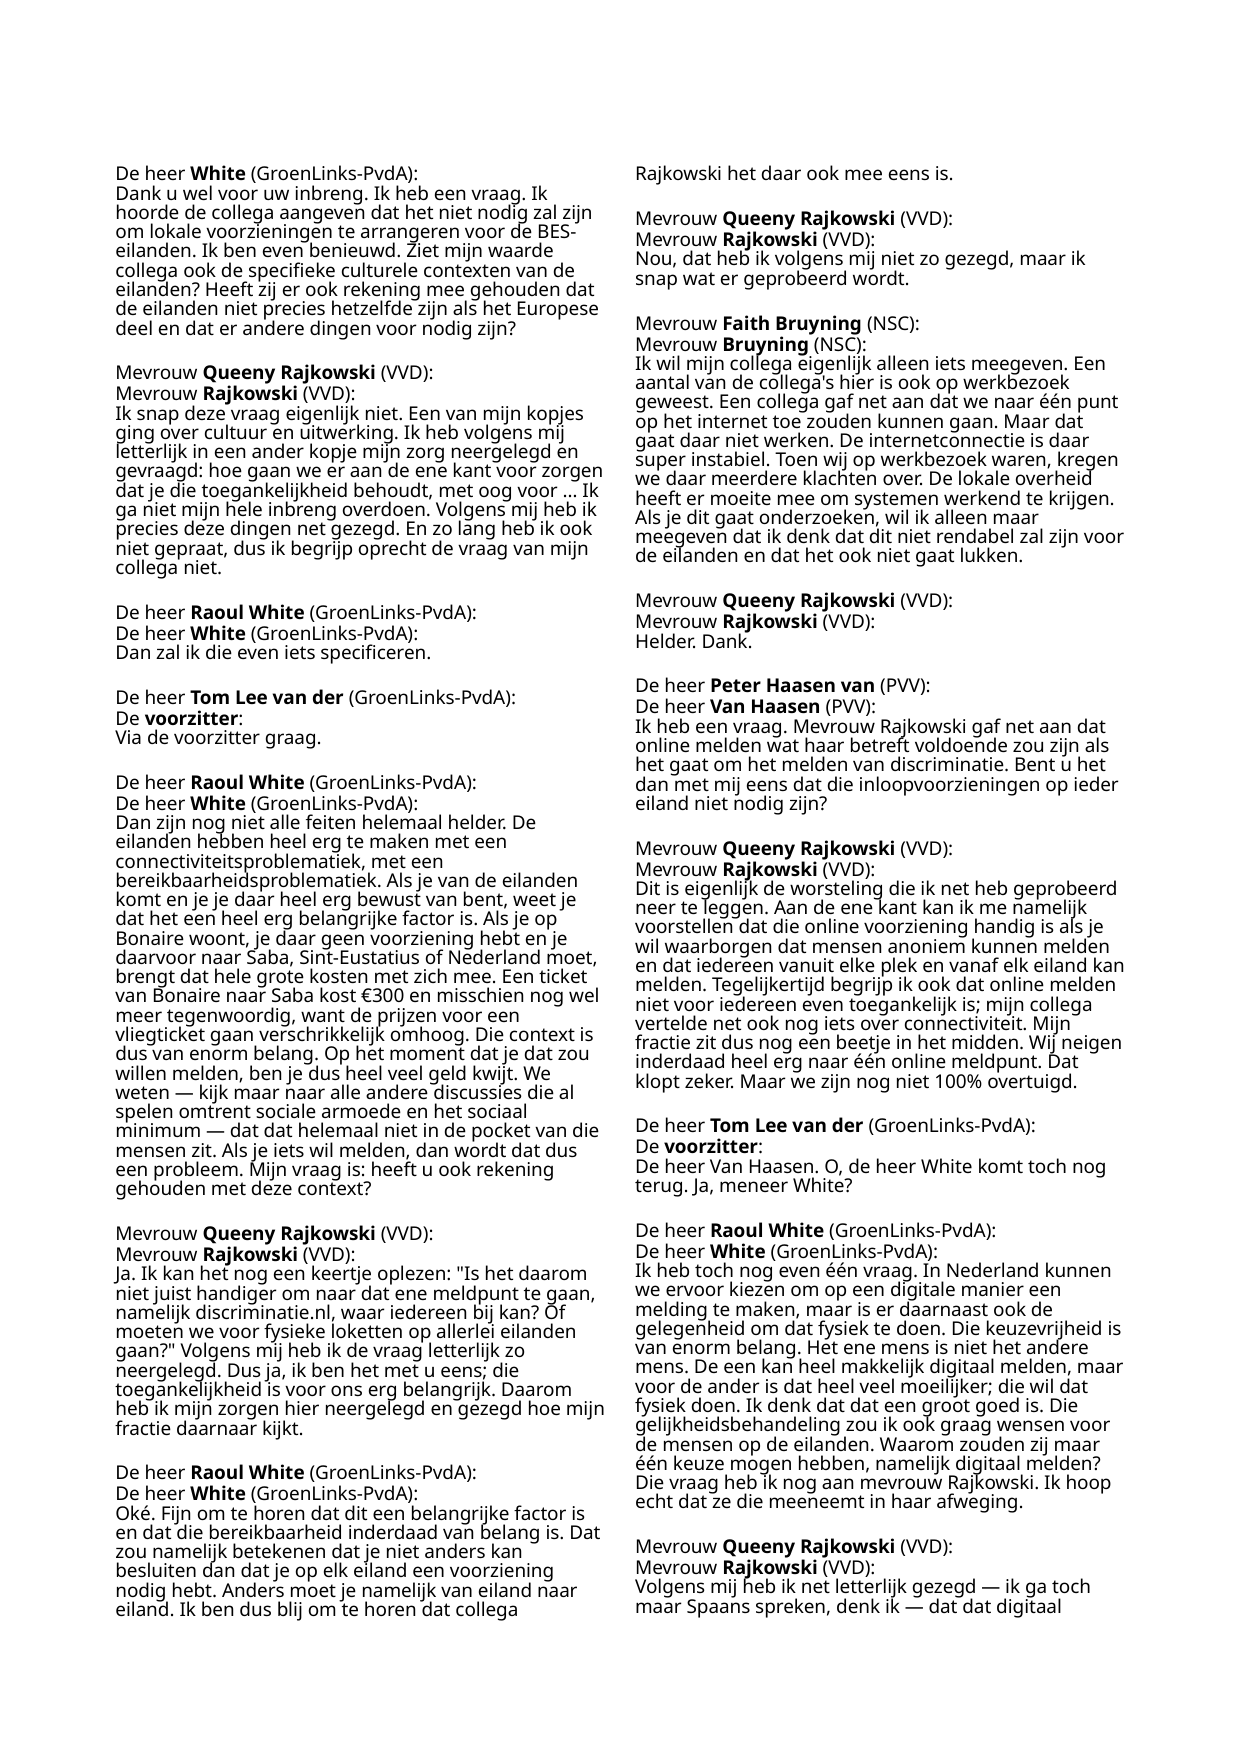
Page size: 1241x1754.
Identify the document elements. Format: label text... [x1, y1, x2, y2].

text Mevrouw Rajkowski (VVD): [115, 1246, 605, 1265]
text Dan zijn nog niet alle feiten helemaal helder. De eilanden hebben heel erg te maken met een connectiviteitsproblematiek, met een bereikbaarheidsproblematiek. Als je van de eilanden komt en je je daar heel erg bewust van bent, weet je dat het een heel erg belangrijke factor is. Als je op Bonaire woont, je daar geen voorziening hebt en je daarvoor naar Saba, Sint-Eustatius of Nederland moet, brengt dat hele grote kosten met zich mee. Een ticket van Bonaire naar Saba kost €300 en misschien nog wel meer tegenwoordig, want de prijzen voor een vliegticket gaan verschrikkelijk omhoog. Die context is dus van enorm belang. Op het moment dat je dat zou willen melden, ben je dus heel veel geld kwijt. We weten — kijk maar naar alle andere discussies die al spelen omtrent sociale armoede en het sociaal minimum — dat dat helemaal niet in de pocket van die mensen zit. Als je iets wil melden, dan wordt dat dus een probleem. Mijn vraag is: heeft u ook rekening gehouden met deze context? [115, 814, 605, 1199]
text De heer Peter Haasen van (PVV): [635, 673, 1125, 698]
text Ik wil mijn collega eigenlijk alleen iets meegeven. Een aantal van de collega's hier is ook op werkbezoek geweest. Een collega gaf net aan dat we naar één punt op het internet toe zouden kunnen gaan. Maar dat gaat daar niet werken. De internetconnectie is daar super instabiel. Toen wij op werkbezoek waren, kregen we daar meerdere klachten over. De lokale overheid heeft er moeite mee om systemen werkend te krijgen. Als je dit gaat onderzoeken, wil ik alleen maar meegeven dat ik denk dat dit niet rendabel zal zijn voor de eilanden en dat het ook niet gaat lukken. [635, 355, 1125, 567]
text Oké. Fijn om te horen dat dit een belangrijke factor is en dat die bereikbaarheid inderdaad van belang is. Dat zou namelijk betekenen dat je niet anders kan besluiten dan dat je op elk eiland een voorziening nodig hebt. Anders moet je namelijk van eiland naar eiland. Ik ben dus blij om te horen dat collega [115, 1504, 605, 1620]
text De heer Tom Lee van der (GroenLinks-PvdA): [635, 1113, 1125, 1138]
text Helder. Dank. [635, 633, 1125, 652]
text Mevrouw Queeny Rajkowski (VVD): [635, 205, 1125, 231]
text Via de voorzitter graag. [115, 729, 605, 748]
text Mevrouw Queeny Rajkowski (VVD): [635, 588, 1125, 613]
text De heer White (GroenLinks-PvdA): [115, 795, 605, 814]
text Mevrouw Faith Bruyning (NSC): [635, 310, 1125, 336]
text Ik snap deze vraag eigenlijk niet. Een van mijn kopjes ging over cultuur en uitwerking. Ik heb volgens mij letterlijk in een ander kopje mijn zorg neergelegd en gevraagd: hoe gaan we er aan de ene kant voor zorgen dat je die toegankelijkheid behoudt, met oog voor … Ik ga niet mijn hele inbreng overdoen. Volgens mij heb ik precies deze dingen net gezegd. En zo lang heb ik ook niet gepraat, dus ik begrijp oprecht de vraag van mijn collega niet. [115, 404, 605, 578]
text De heer Van Haasen. O, de heer White komt toch nog terug. Ja, meneer White? [635, 1158, 1125, 1196]
text Rajkowski het daar ook mee eens is. [635, 165, 1125, 184]
text Mevrouw Rajkowski (VVD): [635, 231, 1125, 250]
text De voorzitter: [115, 710, 605, 729]
text Ja. Ik kan het nog een keertje oplezen: "Is het daarom niet juist handiger om naar dat ene meldpunt te gaan, namelijk discriminatie.nl, waar iedereen bij kan? Of moeten we voor fysieke loketten op allerlei eilanden gaan?" Volgens mij heb ik de vraag letterlijk zo neergelegd. Dus ja, ik ben het met u eens; die toegankelijkheid is voor ons erg belangrijk. Daarom heb ik mijn zorgen hier neergelegd en gezegd hoe mijn fractie daarnaar kijkt. [115, 1265, 605, 1439]
text Mevrouw Rajkowski (VVD): [115, 385, 605, 404]
text Mevrouw Queeny Rajkowski (VVD): [635, 835, 1125, 861]
text Ik heb een vraag. Mevrouw Rajkowski gaf net aan dat online melden wat haar betreft voldoende zou zijn als het gaat om het melden van discriminatie. Bent u het dan met mij eens dat die inloopvoorzieningen op ieder eiland niet nodig zijn? [635, 718, 1125, 814]
text De heer Raoul White (GroenLinks-PvdA): [115, 599, 605, 624]
text Mevrouw Queeny Rajkowski (VVD): [115, 359, 605, 385]
text Dank u wel voor uw inbreng. Ik heb een vraag. Ik hoorde de collega aangeven dat het niet nodig zal zijn om lokale voorzieningen te arrangeren voor de BES-eilanden. Ik ben even benieuwd. Ziet mijn waarde collega ook de specifieke culturele contexten van de eilanden? Heeft zij er ook rekening mee gehouden dat de eilanden niet precies hetzelfde zijn als het Europese deel en dat er andere dingen voor nodig zijn? [115, 184, 605, 339]
text Ik heb toch nog even één vraag. In Nederland kunnen we ervoor kiezen om op een digitale manier een melding te maken, maar is er daarnaast ook de gelegenheid om dat fysiek te doen. Die keuzevrijheid is van enorm belang. Het ene mens is niet het andere mens. De een kan heel makkelijk digitaal melden, maar voor de ander is dat heel veel moeilijker; die wil dat fysiek doen. Ik denk dat dat een groot goed is. Die gelijkheidsbehandeling zou ik ook graag wensen voor de mensen op de eilanden. Waarom zouden zij maar één keuze mogen hebben, namelijk digitaal melden? Die vraag heb ik nog aan mevrouw Rajkowski. Ik hoop echt dat ze die meeneemt in haar afweging. [635, 1262, 1125, 1513]
text Dan zal ik die even iets specificeren. [115, 644, 605, 663]
text De voorzitter: [635, 1138, 1125, 1158]
text De heer White (GroenLinks-PvdA): [115, 165, 605, 184]
text De heer White (GroenLinks-PvdA): [115, 1485, 605, 1504]
text Nou, dat heb ik volgens mij niet zo gezegd, maar ik snap wat er geprobeerd wordt. [635, 250, 1125, 289]
text De heer Van Haasen (PVV): [635, 698, 1125, 718]
text Mevrouw Queeny Rajkowski (VVD): [115, 1220, 605, 1246]
text Mevrouw Rajkowski (VVD): [635, 861, 1125, 880]
text Volgens mij heb ik net letterlijk gezegd — ik ga toch maar Spaans spreken, denk ik — dat dat digitaal [635, 1578, 1125, 1617]
text De heer Raoul White (GroenLinks-PvdA): [115, 1459, 605, 1485]
text De heer White (GroenLinks-PvdA): [115, 624, 605, 644]
text Dit is eigenlijk de worsteling die ik net heb geprobeerd neer te leggen. Aan de ene kant kan ik me namelijk voorstellen dat die online voorziening handig is als je wil waarborgen dat mensen anoniem kunnen melden en dat iedereen vanuit elke plek en vanaf elk eiland kan melden. Tegelijkertijd begrijp ik ook dat online melden niet voor iedereen even toegankelijk is; mijn collega vertelde net ook nog iets over connectiviteit. Mijn fractie zit dus nog een beetje in het midden. Wij neigen inderdaad heel erg naar één online meldpunt. Dat klopt zeker. Maar we zijn nog niet 100% overtuigd. [635, 880, 1125, 1092]
text Mevrouw Bruyning (NSC): [635, 336, 1125, 355]
text Mevrouw Queeny Rajkowski (VVD): [635, 1533, 1125, 1559]
text De heer Tom Lee van der (GroenLinks-PvdA): [115, 684, 605, 710]
text De heer Raoul White (GroenLinks-PvdA): [635, 1217, 1125, 1243]
text De heer White (GroenLinks-PvdA): [635, 1243, 1125, 1262]
text Mevrouw Rajkowski (VVD): [635, 613, 1125, 633]
text Mevrouw Rajkowski (VVD): [635, 1559, 1125, 1578]
text De heer Raoul White (GroenLinks-PvdA): [115, 769, 605, 795]
